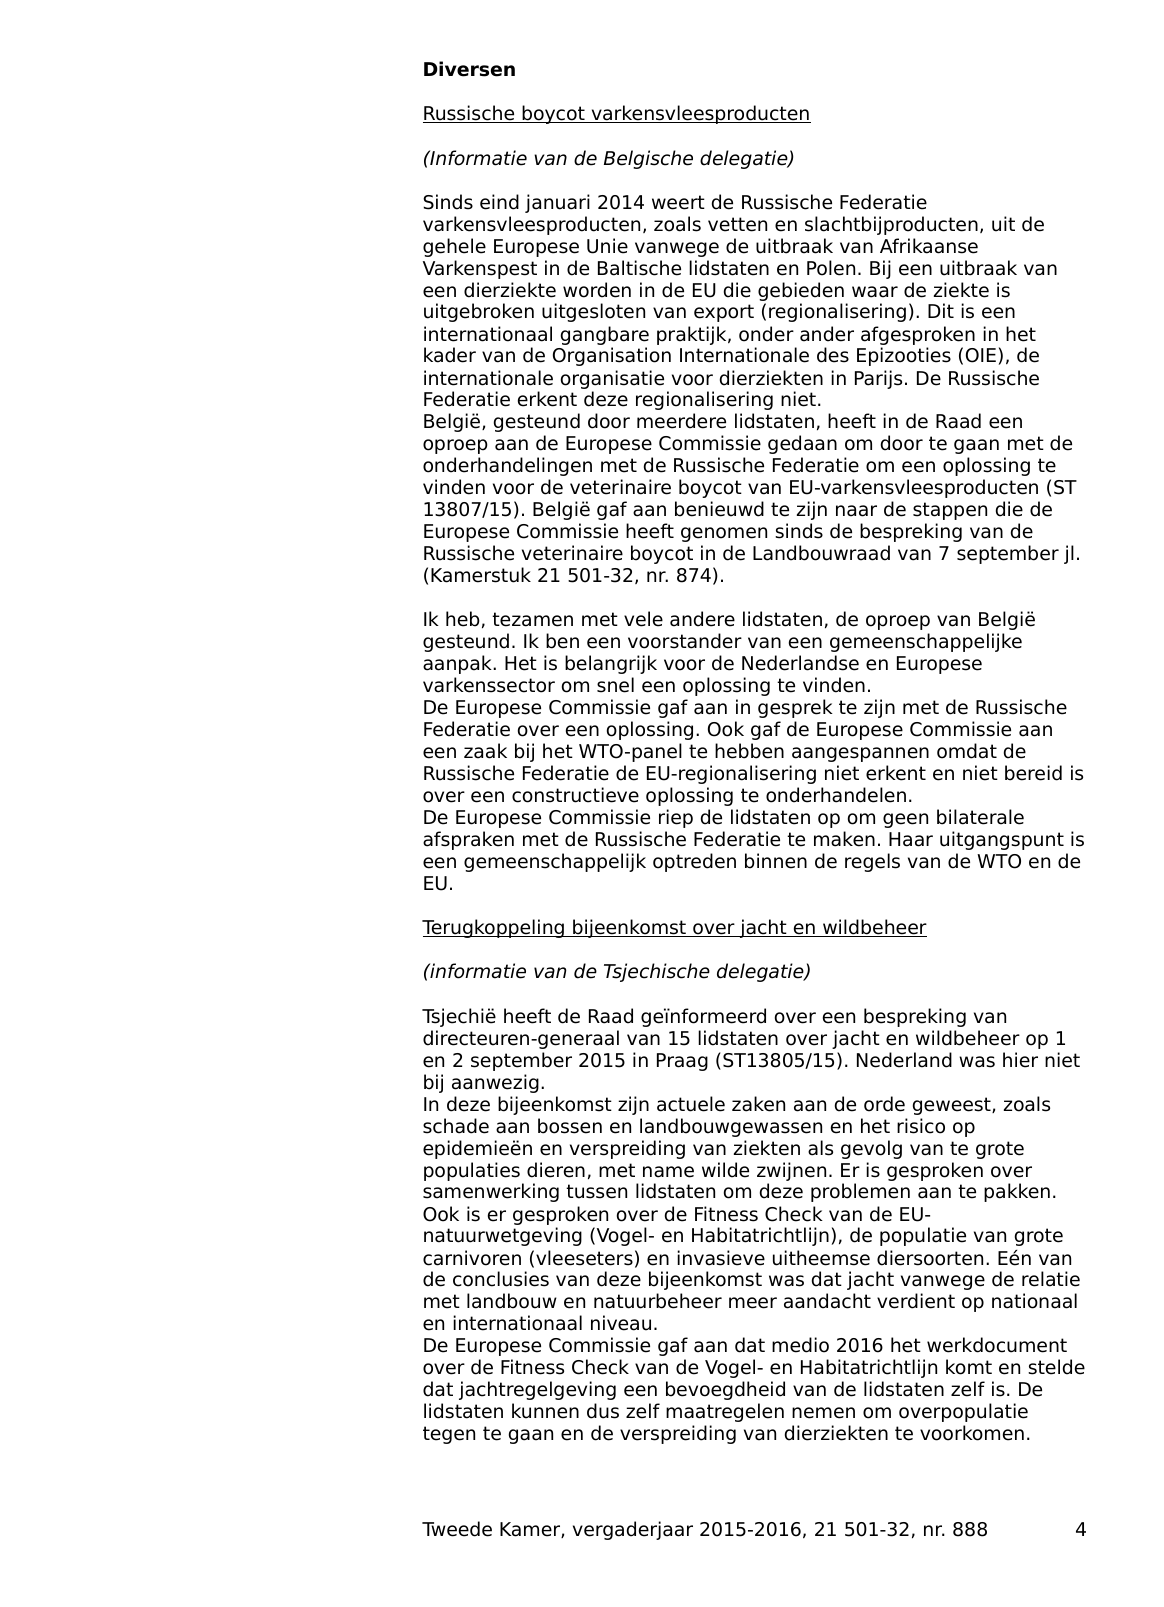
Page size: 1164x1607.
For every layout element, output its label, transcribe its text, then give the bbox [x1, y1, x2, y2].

text In deze bijeenkomst zijn actuele zaken aan de orde geweest, zoals schade aan bossen en landbouwgewassen en het risico op epidemieën en verspreiding van ziekten als gevolg van te grote populaties dieren, met name wilde zwijnen. Er is gesproken over samenwerking tussen lidstaten om deze problemen aan te pakken. [422, 1093, 1087, 1203]
subtitle (informatie van de Tsjechische delegatie) [422, 961, 1087, 983]
text Ook is er gesproken over de Fitness Check van de EU-natuurwetgeving (Vogel- en Habitatrichtlijn), de populatie van grote carnivoren (vleeseters) en invasieve uitheemse diersoorten. Eén van de conclusies van deze bijeenkomst was dat jacht vanwege de relatie met landbouw en natuurbeheer meer aandacht verdient op nationaal en internationaal niveau. [422, 1203, 1087, 1335]
subtitle Diversen [422, 59, 1087, 81]
subtitle Terugkoppeling bijeenkomst over jacht en wildbeheer [422, 917, 1087, 939]
subtitle (Informatie van de Belgische delegatie) [422, 147, 1087, 169]
text Tsjechië heeft de Raad geïnformeerd over een bespreking van directeuren-generaal van 15 lidstaten over jacht en wildbeheer op 1 en 2 september 2015 in Praag (ST13805/15). Nederland was hier niet bij aanwezig. [422, 1006, 1087, 1093]
text De Europese Commissie gaf aan in gesprek te zijn met de Russische Federatie over een oplossing. Ook gaf de Europese Commissie aan een zaak bij het WTO-panel te hebben aangespannen omdat de Russische Federatie de EU-regionalisering niet erkent en niet bereid is over een constructieve oplossing te onderhandelen. [422, 697, 1087, 807]
subtitle Russische boycot varkensvleesproducten [422, 103, 1087, 125]
text De Europese Commissie riep de lidstaten op om geen bilaterale afspraken met de Russische Federatie te maken. Haar uitgangspunt is een gemeenschappelijk optreden binnen de regels van de WTO en de EU. [422, 807, 1087, 895]
text De Europese Commissie gaf aan dat medio 2016 het werkdocument over de Fitness Check van de Vogel- en Habitatrichtlijn komt en stelde dat jachtregelgeving een bevoegdheid van de lidstaten zelf is. De lidstaten kunnen dus zelf maatregelen nemen om overpopulatie tegen te gaan en de verspreiding van dierziekten te voorkomen. [422, 1335, 1087, 1445]
text Sinds eind januari 2014 weert de Russische Federatie varkensvleesproducten, zoals vetten en slachtbijproducten, uit de gehele Europese Unie vanwege de uitbraak van Afrikaanse Varkenspest in de Baltische lidstaten en Polen. Bij een uitbraak van een dierziekte worden in de EU die gebieden waar de ziekte is uitgebroken uitgesloten van export (regionalisering). Dit is een internationaal gangbare praktijk, onder ander afgesproken in het kader van de Organisation Internationale des Epizooties (OIE), de internationale organisatie voor dierziekten in Parijs. De Russische Federatie erkent deze regionalisering niet. [422, 192, 1087, 411]
text België, gesteund door meerdere lidstaten, heeft in de Raad een oproep aan de Europese Commissie gedaan om door te gaan met de onderhandelingen met de Russische Federatie om een oplossing te vinden voor de veterinaire boycot van EU-varkensvleesproducten (ST 13807/15). België gaf aan benieuwd te zijn naar de stappen die de Europese Commissie heeft genomen sinds de bespreking van de Russische veterinaire boycot in de Landbouwraad van 7 september jl. (Kamerstuk 21 501-32, nr. 874). [422, 411, 1087, 587]
text Ik heb, tezamen met vele andere lidstaten, de oproep van België gesteund. Ik ben een voorstander van een gemeenschappelijke aanpak. Het is belangrijk voor de Nederlandse en Europese varkenssector om snel een oplossing te vinden. [422, 609, 1087, 697]
